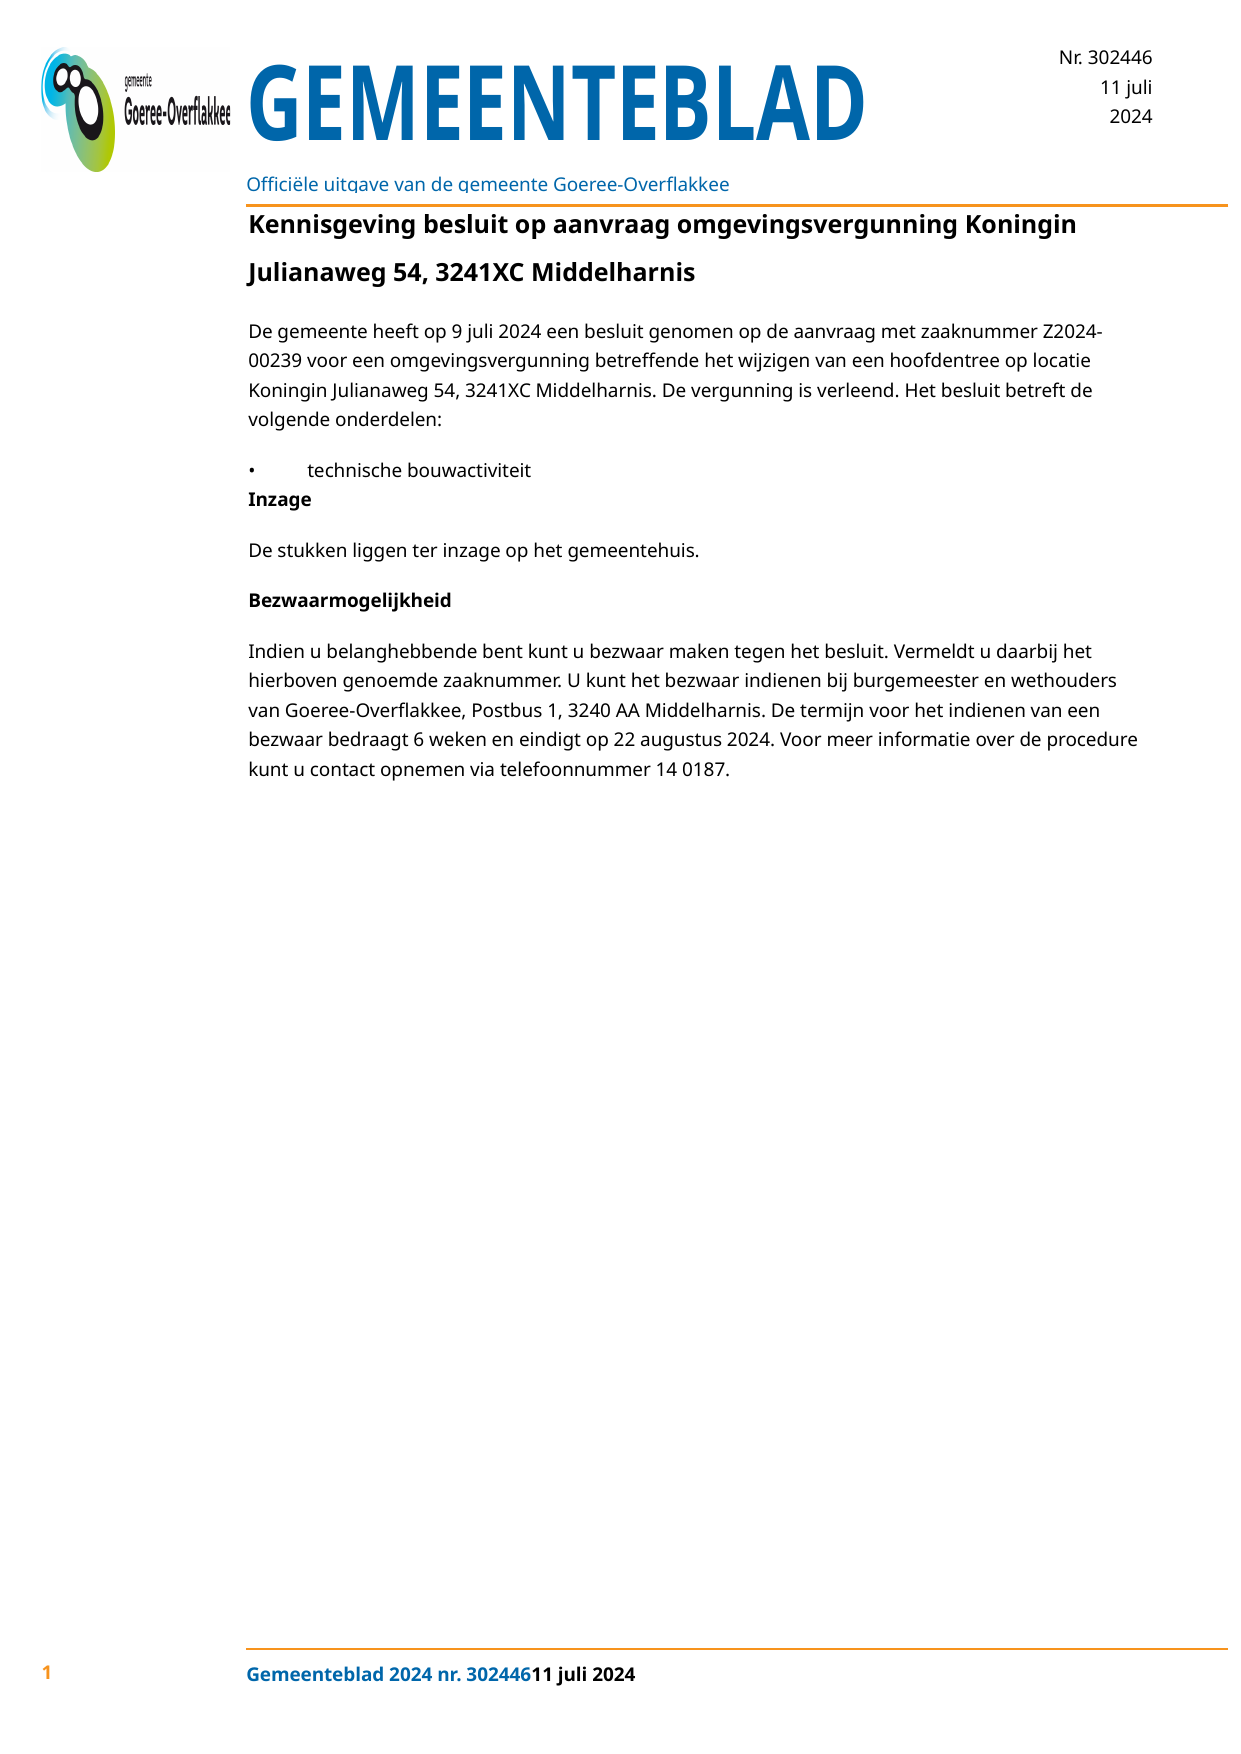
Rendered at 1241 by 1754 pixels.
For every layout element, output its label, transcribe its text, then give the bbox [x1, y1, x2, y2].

picture [41, 47, 231, 172]
list technische bouwactiviteit [248, 457, 1152, 483]
text Indien u belanghebbende bent kunt u bezwaar maken tegen het besluit. Vermeldt u daarbij het hierboven genoemde zaaknummer. U kunt het bezwaar indienen bij burgemeester en wethouders van Goeree-Overflakkee, Postbus 1, 3240 AA Middelharnis. De termijn voor het indienen van een bezwaar bedraagt 6 weken en eindigt op 22 augustus 2024. Voor meer informatie over de procedure kunt u contact opnemen via telefoonnummer 14 0187. [248, 638, 1152, 782]
text Bezwaarmogelijkheid [248, 587, 1152, 613]
text Inzage [248, 487, 1152, 512]
text Kennisgeving besluit op aanvraag omgevingsvergunning Koningin Julianaweg 54, 3241XC Middelharnis [248, 207, 1152, 288]
text De stukken liggen ter inzage op het gemeentehuis. [248, 537, 1152, 563]
text De gemeente heeft op 9 juli 2024 een besluit genomen op de aanvraag met zaaknummer Z2024-00239 voor een omgevingsvergunning betreffende het wijzigen van een hoofdentree op locatie Koningin Julianaweg 54, 3241XC Middelharnis. De vergunning is verleend. Het besluit betreft de volgende onderdelen: [248, 318, 1152, 432]
